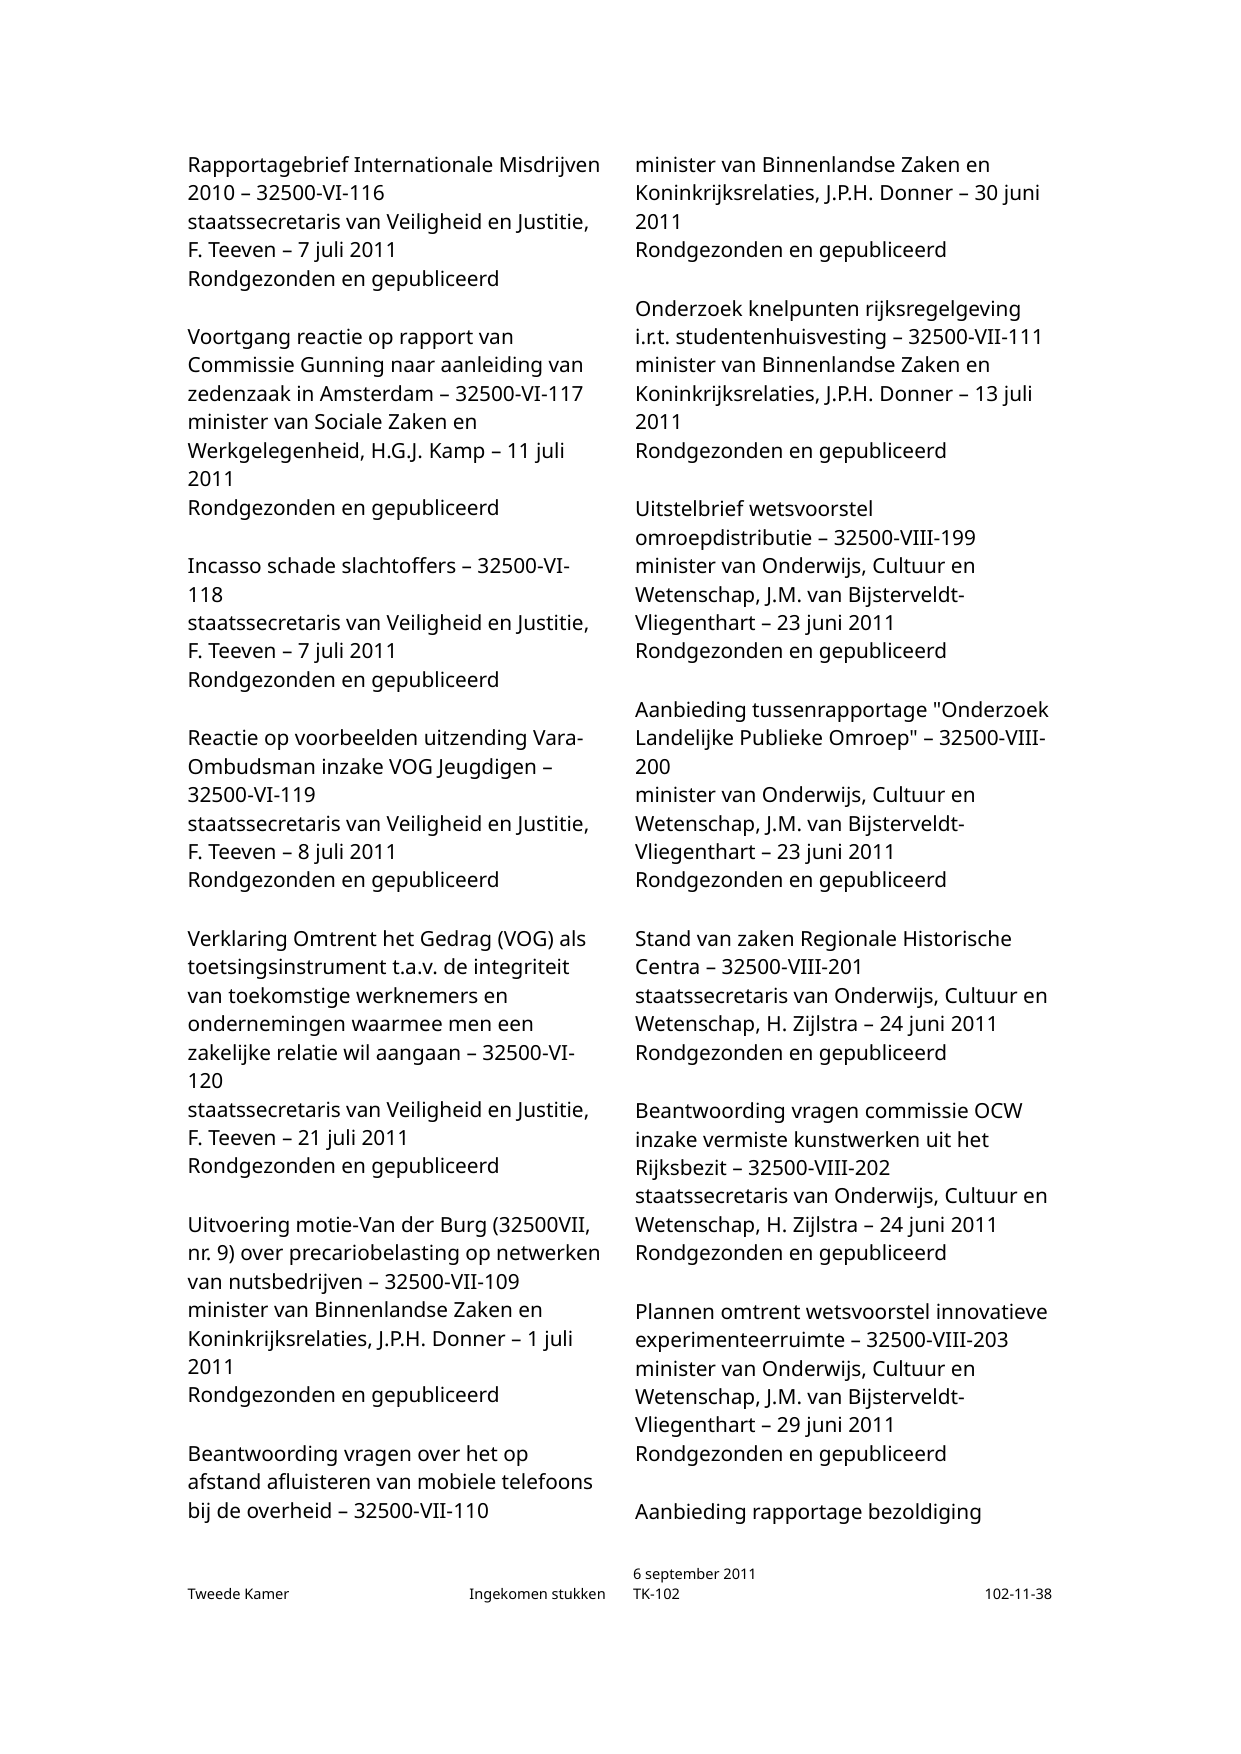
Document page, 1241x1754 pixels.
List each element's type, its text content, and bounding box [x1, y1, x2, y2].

text Rapportagebrief Internationale Misdrijven 2010 – 32500-VI-116 [187, 150, 605, 207]
text Rondgezonden en gepubliceerd [187, 1152, 605, 1180]
text Rondgezonden en gepubliceerd [187, 665, 605, 693]
text Aanbieding rapportage bezoldiging [635, 1497, 1053, 1526]
text Rondgezonden en gepubliceerd [187, 493, 605, 521]
text minister van Onderwijs, Cultuur en Wetenschap, J.M. van Bijsterveldt-Vliegenthart – 23 juni 2011 [635, 551, 1053, 637]
text staatssecretaris van Veiligheid en Justitie, F. Teeven – 8 juli 2011 [187, 809, 605, 866]
text minister van Onderwijs, Cultuur en Wetenschap, J.M. van Bijsterveldt-Vliegenthart – 23 juni 2011 [635, 780, 1053, 866]
text Voortgang reactie op rapport van Commissie Gunning naar aanleiding van zedenzaak in Amsterdam – 32500-VI-117 [187, 322, 605, 407]
text Rondgezonden en gepubliceerd [635, 1038, 1053, 1066]
text Rondgezonden en gepubliceerd [635, 866, 1053, 894]
text Rondgezonden en gepubliceerd [635, 637, 1053, 665]
text Rondgezonden en gepubliceerd [187, 264, 605, 292]
text Rondgezonden en gepubliceerd [635, 436, 1053, 464]
text Rondgezonden en gepubliceerd [635, 1439, 1053, 1467]
text Uitvoering motie-Van der Burg (32500VII, nr. 9) over precariobelasting op netwerken van nutsbedrijven – 32500-VII-109 [187, 1210, 605, 1295]
text Rondgezonden en gepubliceerd [187, 866, 605, 894]
text staatssecretaris van Veiligheid en Justitie, F. Teeven – 7 juli 2011 [187, 608, 605, 665]
text Rondgezonden en gepubliceerd [187, 1381, 605, 1409]
text Verklaring Omtrent het Gedrag (VOG) als toetsingsinstrument t.a.v. de integriteit van toekomstige werknemers en ondernemingen waarmee men een zakelijke relatie wil aangaan – 32500-VI-120 [187, 924, 605, 1095]
text Onderzoek knelpunten rijksregelgeving i.r.t. studentenhuisvesting – 32500-VII-111 [635, 294, 1053, 351]
text minister van Onderwijs, Cultuur en Wetenschap, J.M. van Bijsterveldt-Vliegenthart – 29 juni 2011 [635, 1354, 1053, 1439]
text minister van Binnenlandse Zaken en Koninkrijksrelaties, J.P.H. Donner – 1 juli 2011 [187, 1295, 605, 1381]
text staatssecretaris van Veiligheid en Justitie, F. Teeven – 21 juli 2011 [187, 1095, 605, 1152]
text Rondgezonden en gepubliceerd [635, 235, 1053, 264]
text Beantwoording vragen commissie OCW inzake vermiste kunstwerken uit het Rijksbezit – 32500-VIII-202 [635, 1096, 1053, 1182]
text Plannen omtrent wetsvoorstel innovatieve experimenteerruimte – 32500-VIII-203 [635, 1297, 1053, 1354]
text Reactie op voorbeelden uitzending Vara-Ombudsman inzake VOG Jeugdigen – 32500-VI-119 [187, 723, 605, 809]
text minister van Binnenlandse Zaken en Koninkrijksrelaties, J.P.H. Donner – 13 juli 2011 [635, 351, 1053, 436]
text staatssecretaris van Veiligheid en Justitie, F. Teeven – 7 juli 2011 [187, 207, 605, 264]
text Incasso schade slachtoffers – 32500-VI-118 [187, 551, 605, 608]
text minister van Sociale Zaken en Werkgelegenheid, H.G.J. Kamp – 11 juli 2011 [187, 407, 605, 493]
text staatssecretaris van Onderwijs, Cultuur en Wetenschap, H. Zijlstra – 24 juni 2011 [635, 1182, 1053, 1238]
text Beantwoording vragen over het op afstand afluisteren van mobiele telefoons bij de overheid – 32500-VII-110 [187, 1439, 605, 1524]
text minister van Binnenlandse Zaken en Koninkrijksrelaties, J.P.H. Donner – 30 juni 2011 [635, 150, 1053, 235]
text Stand van zaken Regionale Historische Centra – 32500-VIII-201 [635, 924, 1053, 981]
text Aanbieding tussenrapportage "Onderzoek Landelijke Publieke Omroep" – 32500-VIII-200 [635, 695, 1053, 780]
text staatssecretaris van Onderwijs, Cultuur en Wetenschap, H. Zijlstra – 24 juni 2011 [635, 981, 1053, 1038]
text Uitstelbrief wetsvoorstel omroepdistributie – 32500-VIII-199 [635, 494, 1053, 551]
text Rondgezonden en gepubliceerd [635, 1238, 1053, 1267]
